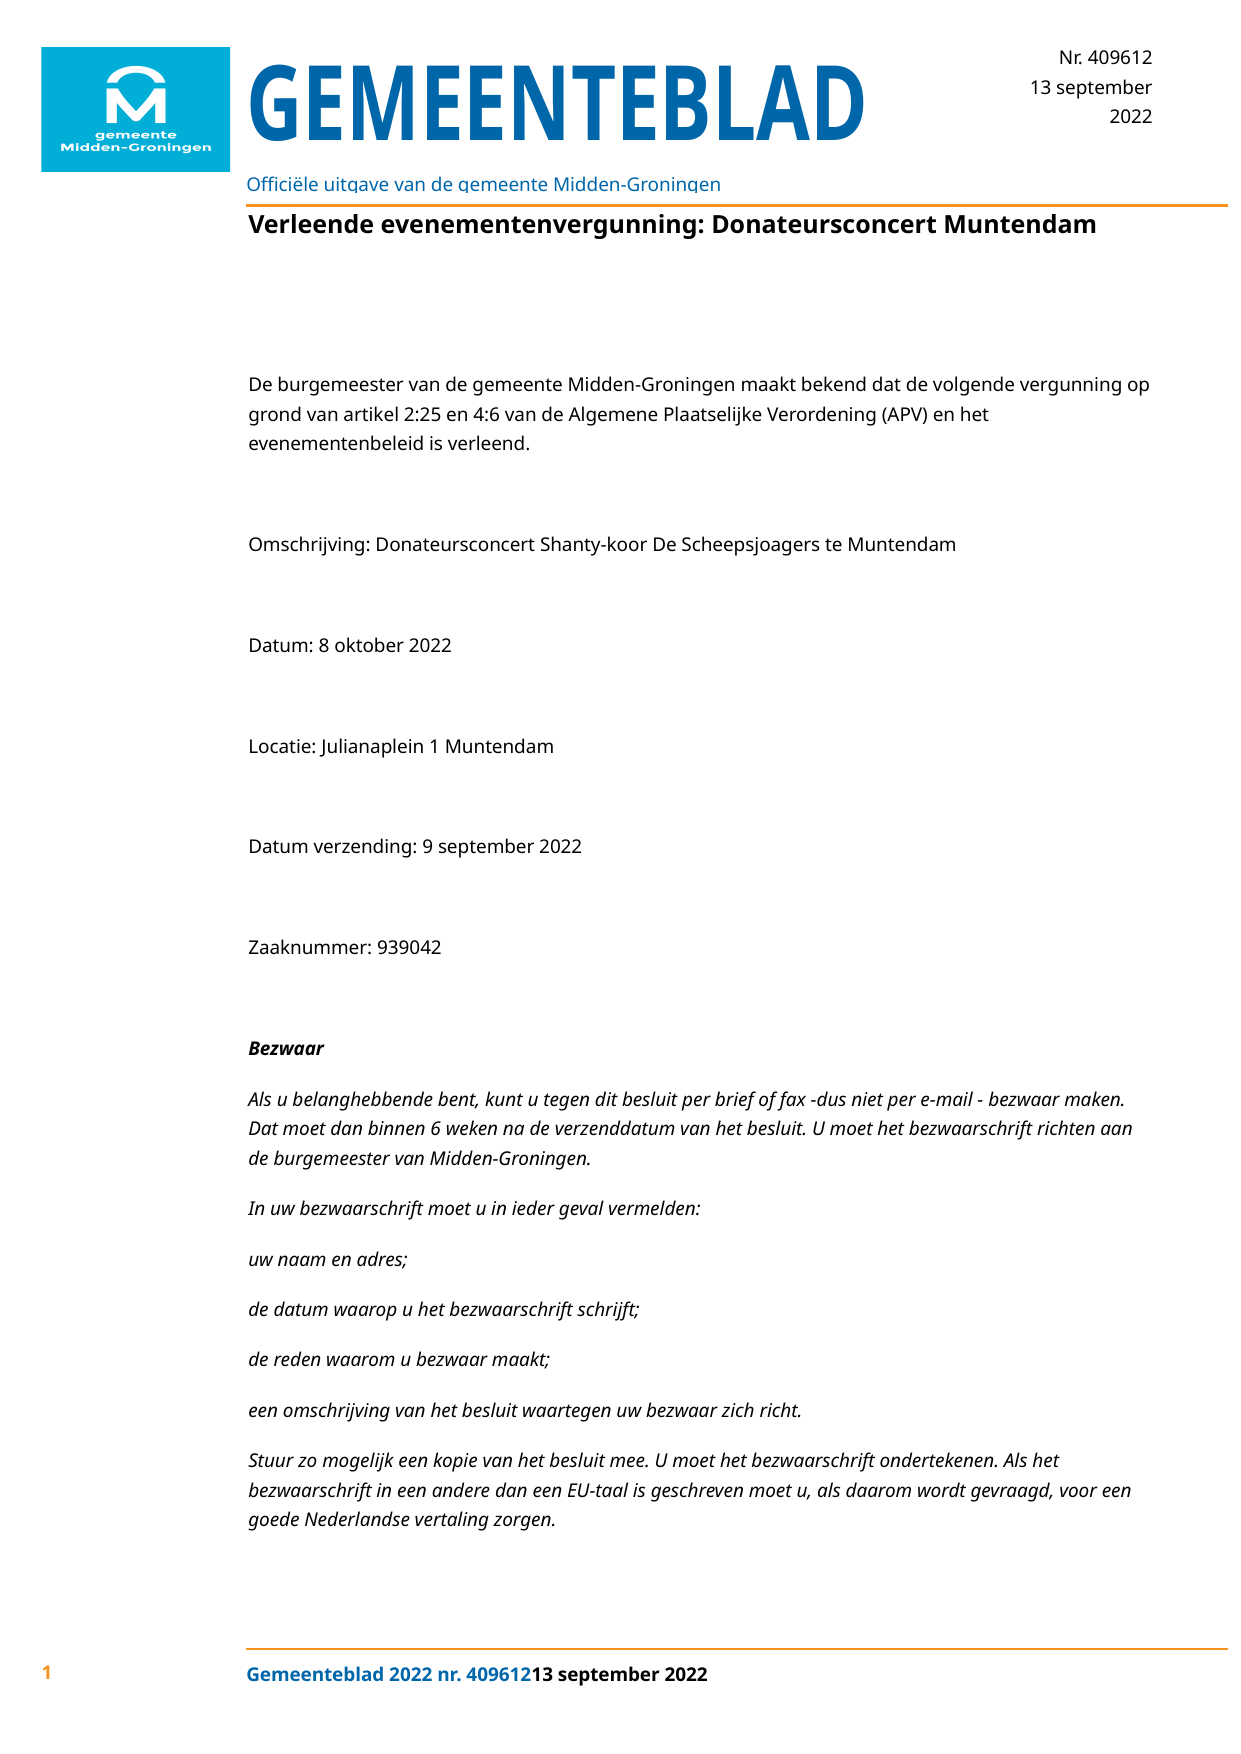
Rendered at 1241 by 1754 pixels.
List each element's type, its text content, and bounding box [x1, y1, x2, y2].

text Verleende evenementenvergunning: Donateursconcert Muntendam [248, 207, 1152, 241]
text de datum waarop u het bezwaarschrift schrijft; [248, 1296, 1152, 1322]
text Zaaknummer: 939042 [248, 934, 1152, 960]
text Stuur zo mogelijk een kopie van het besluit mee. U moet het bezwaarschrift ondertekenen. Als het bezwaarschrift in een andere dan een EU-taal is geschreven moet u, als daarom wordt gevraagd, voor een goede Nederlandse vertaling zorgen. [248, 1447, 1152, 1532]
text Bezwaar [248, 1035, 1152, 1061]
picture [108, 66, 164, 82]
text Datum: 8 oktober 2022 [248, 632, 1152, 658]
text In uw bezwaarschrift moet u in ieder geval vermelden: [248, 1195, 1152, 1221]
picture [184, 146, 190, 153]
text Datum verzending: 9 september 2022 [248, 834, 1152, 859]
text uw naam en adres; [248, 1246, 1152, 1271]
text de reden waarom u bezwaar maakt; [248, 1347, 1152, 1372]
text Locatie: Julianaplein 1 Muntendam [248, 733, 1152, 758]
text De burgemeester van de gemeente Midden-Groningen maakt bekend dat de volgende vergunning op grond van artikel 2:25 en 4:6 van de Algemene Plaatselijke Verordening (APV) en het evenementenbeleid is verleend. [248, 371, 1152, 456]
text Als u belanghebbende bent, kunt u tegen dit besluit per brief of fax -dus niet per e-mail - bezwaar maken. Dat moet dan binnen 6 weken na de verzenddatum van het besluit. U moet het bezwaarschrift richten aan de burgemeester van Midden-Groningen. [248, 1086, 1152, 1171]
text Omschrijving: Donateursconcert Shanty-koor De Scheepsjoagers te Muntendam [248, 531, 1152, 557]
picture [107, 89, 165, 122]
text een omschrijving van het besluit waartegen uw bezwaar zich richt. [248, 1397, 1152, 1423]
